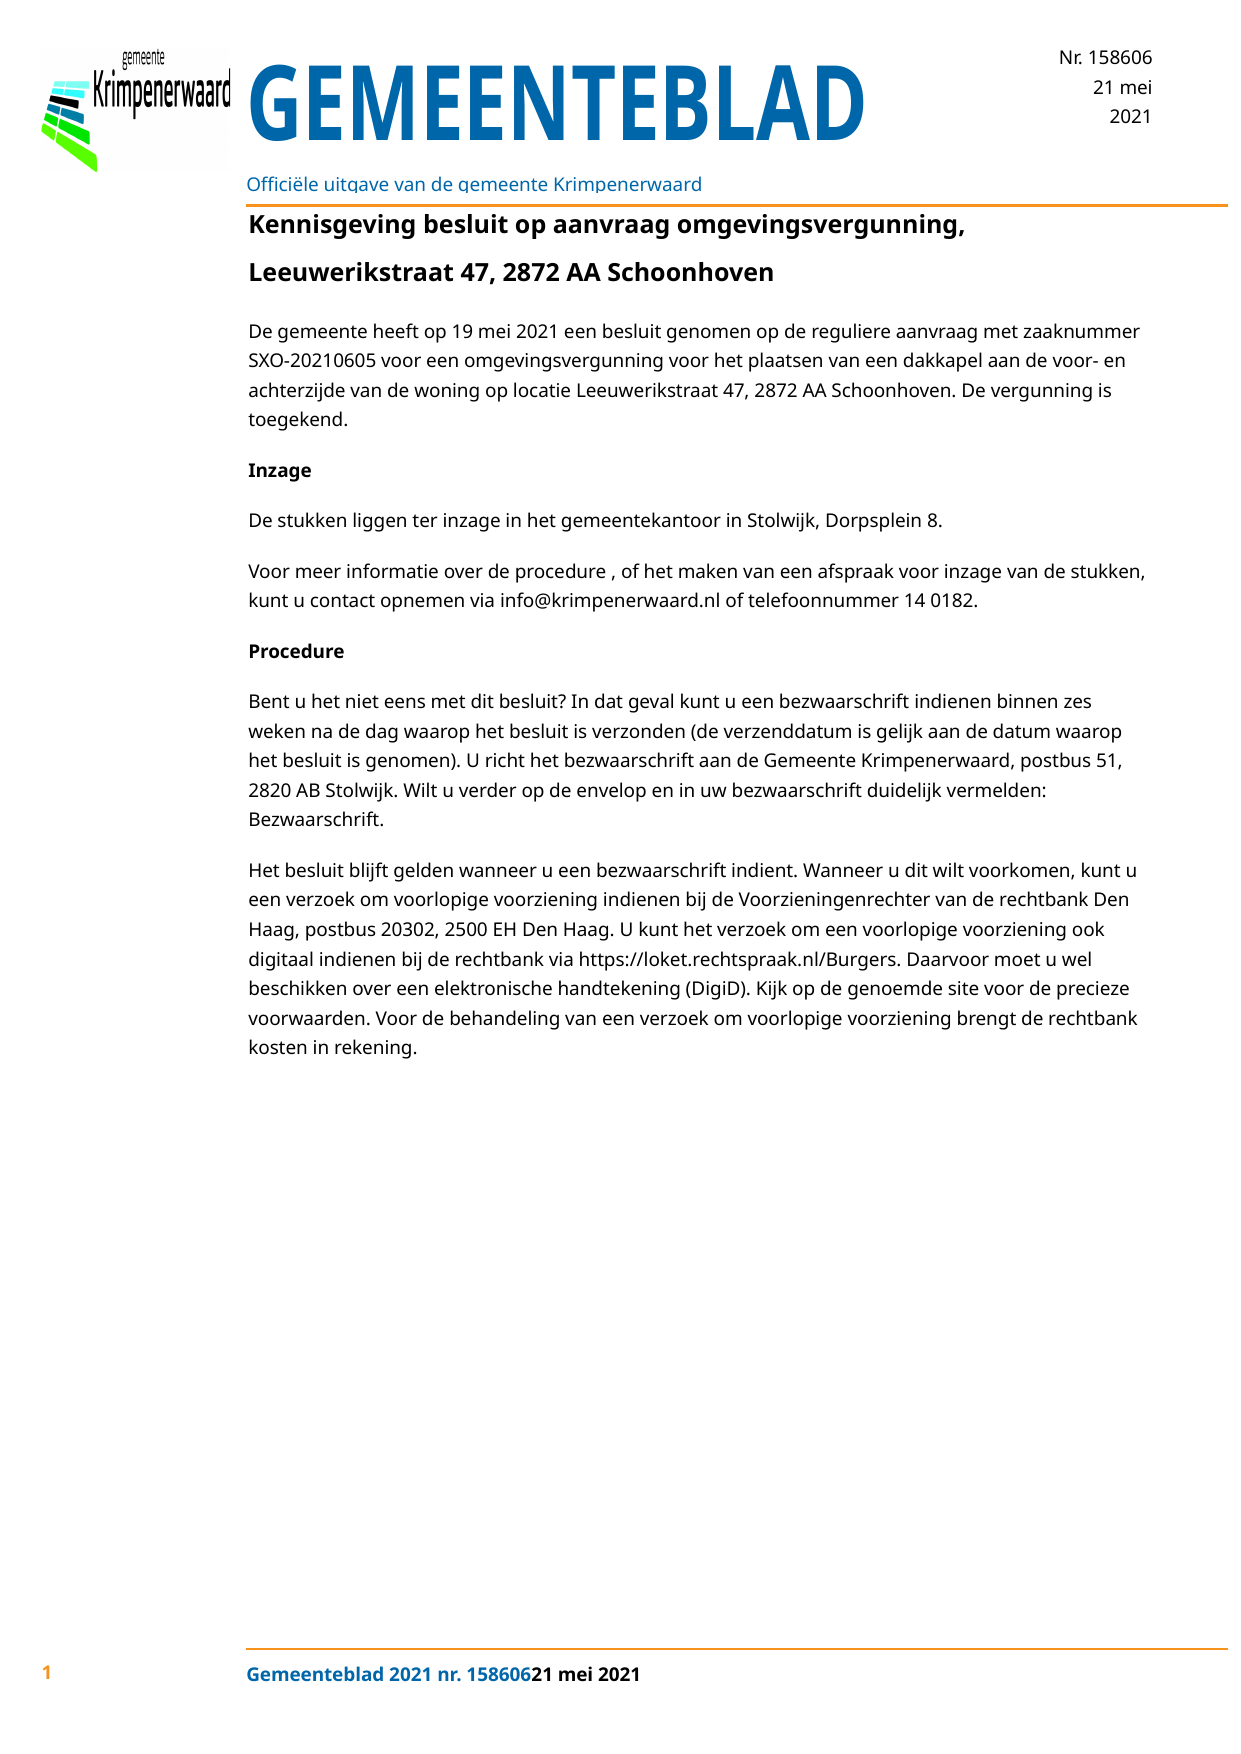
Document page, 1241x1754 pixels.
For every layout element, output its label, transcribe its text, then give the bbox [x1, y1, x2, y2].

text Procedure [248, 638, 1152, 664]
picture [41, 47, 231, 172]
text Bent u het niet eens met dit besluit? In dat geval kunt u een bezwaarschrift indienen binnen zes weken na de dag waarop het besluit is verzonden (de verzenddatum is gelijk aan de datum waarop het besluit is genomen). U richt het bezwaarschrift aan de Gemeente Krimpenerwaard, postbus 51, 2820 AB Stolwijk. Wilt u verder op de envelop en in uw bezwaarschrift duidelijk vermelden: Bezwaarschrift. [248, 688, 1152, 832]
text Voor meer informatie over de procedure , of het maken van een afspraak voor inzage van de stukken, kunt u contact opnemen via info@krimpenerwaard.nl of telefoonnummer 14 0182. [248, 558, 1152, 613]
text Inzage [248, 457, 1152, 483]
text Kennisgeving besluit op aanvraag omgevingsvergunning, Leeuwerikstraat 47, 2872 AA Schoonhoven [248, 207, 1152, 288]
text De stukken liggen ter inzage in het gemeentekantoor in Stolwijk, Dorpsplein 8. [248, 507, 1152, 533]
text De gemeente heeft op 19 mei 2021 een besluit genomen op de reguliere aanvraag met zaaknummer SXO-20210605 voor een omgevingsvergunning voor het plaatsen van een dakkapel aan de voor- en achterzijde van de woning op locatie Leeuwerikstraat 47, 2872 AA Schoonhoven. De vergunning is toegekend. [248, 318, 1152, 432]
text Het besluit blijft gelden wanneer u een bezwaarschrift indient. Wanneer u dit wilt voorkomen, kunt u een verzoek om voorlopige voorziening indienen bij de Voorzieningenrechter van de rechtbank Den Haag, postbus 20302, 2500 EH Den Haag. U kunt het verzoek om een voorlopige voorziening ook digitaal indienen bij de rechtbank via https://loket.rechtspraak.nl/Burgers. Daarvoor moet u wel beschikken over een elektronische handtekening (DigiD). Kijk op de genoemde site voor de precieze voorwaarden. Voor de behandeling van een verzoek om voorlopige voorziening brengt de rechtbank kosten in rekening. [248, 857, 1152, 1060]
